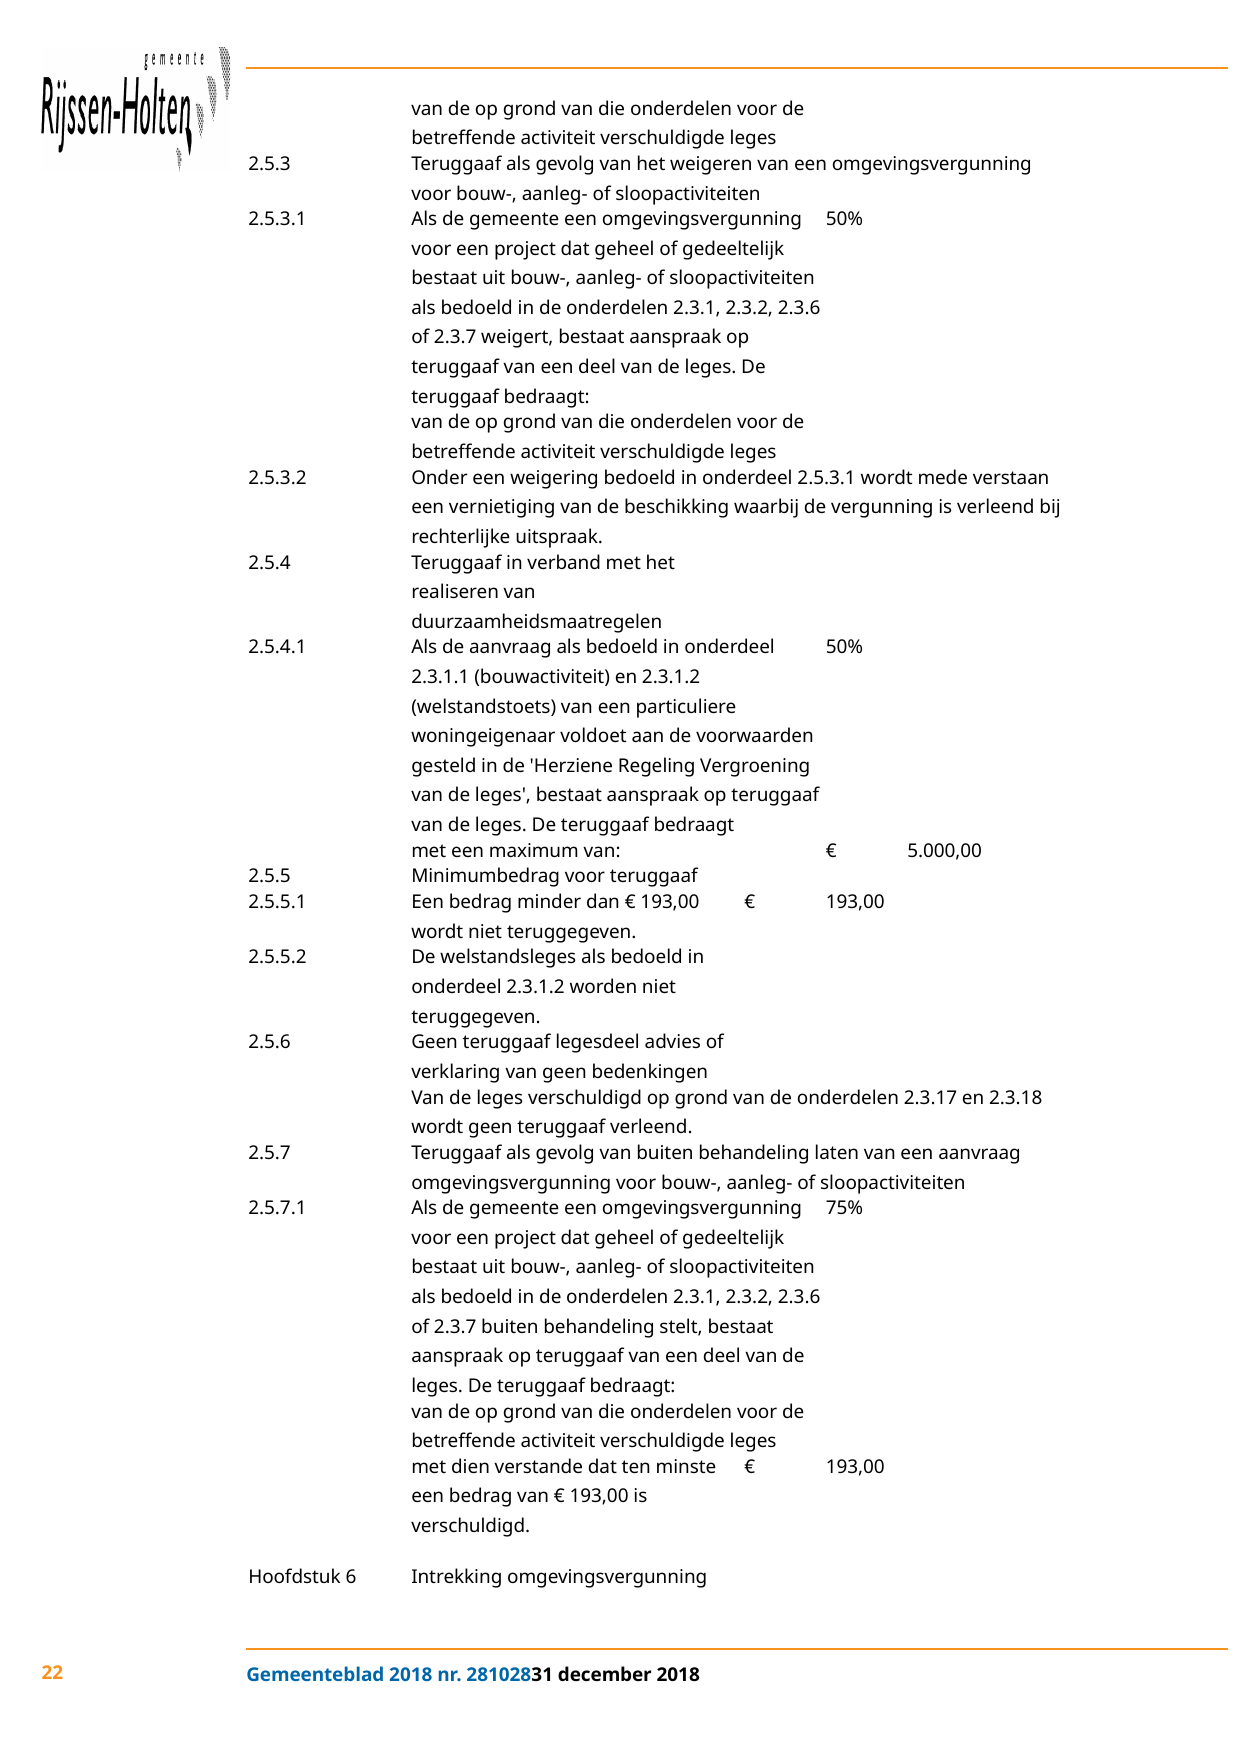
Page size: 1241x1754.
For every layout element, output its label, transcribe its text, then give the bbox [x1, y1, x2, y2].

table_cell Geen teruggaaf legesdeel advies of verklaring van geen bedenkingen [411, 1029, 744, 1084]
table_cell Teruggaaf in verband met het realiseren van duurzaamheidsmaatregelen [411, 549, 744, 634]
table_cell 2.5.3.1 [248, 205, 411, 409]
picture [41, 47, 231, 172]
table_cell 2.5.3 [248, 150, 411, 205]
table_cell Teruggaaf als gevolg van het weigeren van een omgevingsvergunning voor bouw-, aanleg- of sloopactiviteiten [411, 150, 1070, 205]
table_cell met dien verstande dat ten minste een bedrag van € 193,00 is verschuldigd. [411, 1453, 744, 1538]
table_cell [826, 1564, 1070, 1589]
table_cell 2.5.4.1 [248, 634, 411, 837]
table_cell 193,00 [826, 1453, 1070, 1538]
table_cell Een bedrag minder dan € 193,00 wordt niet teruggegeven. [411, 889, 744, 944]
table_cell 2.5.5.2 [248, 944, 411, 1029]
table_cell [248, 1538, 411, 1564]
table_cell Intrekking omgevingsvergunning [411, 1564, 744, 1589]
table_cell 2.5.6 [248, 1029, 411, 1084]
table_cell [248, 837, 411, 863]
table_cell [826, 1538, 1070, 1564]
table_cell [248, 409, 411, 464]
table_cell Als de aanvraag als bedoeld in onderdeel 2.3.1.1 (bouwactiviteit) en 2.3.1.2 (welstandstoets) van een particuliere woningeigenaar voldoet aan de voorwaarden gesteld in de 'Herziene Regeling Vergroening van de leges', bestaat aanspraak op teruggaaf van de leges. De teruggaaf bedraagt [411, 634, 826, 837]
table_cell [744, 549, 826, 634]
table_cell [744, 863, 826, 888]
table_cell 2.5.3.2 [248, 464, 411, 549]
table_cell 2.5.7 [248, 1139, 411, 1194]
table_cell 2.5.4 [248, 549, 411, 634]
table_cell 193,00 [826, 889, 1070, 944]
table_cell [826, 1398, 1070, 1453]
table_cell [826, 1029, 1070, 1084]
table_cell van de op grond van die onderdelen voor de betreffende activiteit verschuldigde leges [411, 409, 826, 464]
table_cell van de op grond van die onderdelen voor de betreffende activiteit verschuldigde leges [411, 1398, 826, 1453]
table_cell [826, 549, 1070, 634]
table_cell [744, 1538, 826, 1564]
table_cell De welstandsleges als bedoeld in onderdeel 2.3.1.2 worden niet teruggegeven. [411, 944, 744, 1029]
table_cell € [744, 1453, 826, 1538]
table_cell Van de leges verschuldigd op grond van de onderdelen 2.3.17 en 2.3.18 wordt geen teruggaaf verleend. [411, 1084, 1070, 1139]
table_cell 2.5.5 [248, 863, 411, 888]
table_cell 50% [826, 634, 1070, 837]
table_cell 2.5.5.1 [248, 889, 411, 944]
table_cell [744, 1029, 826, 1084]
table_cell € [744, 889, 826, 944]
table_cell Teruggaaf als gevolg van buiten behandeling laten van een aanvraag omgevingsvergunning voor bouw-, aanleg- of sloopactiviteiten [411, 1139, 1070, 1194]
table_cell [826, 95, 1070, 150]
table_cell 75% [826, 1195, 1070, 1398]
table_cell [248, 1084, 411, 1139]
table_cell 5.000,00 [907, 837, 1070, 863]
table_cell met een maximum van: [411, 837, 826, 863]
table_cell [826, 409, 1070, 464]
table_cell [826, 863, 1070, 888]
table_cell [411, 1538, 744, 1564]
table_cell [826, 944, 1070, 1029]
table_cell [248, 1398, 411, 1453]
table_cell [248, 1453, 411, 1538]
table_cell 50% [826, 205, 1070, 409]
table_cell Als de gemeente een omgevingsvergunning voor een project dat geheel of gedeeltelijk bestaat uit bouw-, aanleg- of sloopactiviteiten als bedoeld in de onderdelen 2.3.1, 2.3.2, 2.3.6 of 2.3.7 buiten behandeling stelt, bestaat aanspraak op teruggaaf van een deel van de leges. De teruggaaf bedraagt: [411, 1195, 826, 1398]
table_cell van de op grond van die onderdelen voor de betreffende activiteit verschuldigde leges [411, 95, 826, 150]
table_cell Als de gemeente een omgevingsvergunning voor een project dat geheel of gedeeltelijk bestaat uit bouw-, aanleg- of sloopactiviteiten als bedoeld in de onderdelen 2.3.1, 2.3.2, 2.3.6 of 2.3.7 weigert, bestaat aanspraak op teruggaaf van een deel van de leges. De teruggaaf bedraagt: [411, 205, 826, 409]
table_cell [744, 1564, 826, 1589]
table_cell Minimumbedrag voor teruggaaf [411, 863, 744, 888]
table_cell [248, 95, 411, 150]
table_cell Onder een weigering bedoeld in onderdeel 2.5.3.1 wordt mede verstaan een vernietiging van de beschikking waarbij de vergunning is verleend bij rechterlijke uitspraak. [411, 464, 1070, 549]
table_cell € [826, 837, 907, 863]
table_cell Hoofdstuk 6 [248, 1564, 411, 1589]
table_cell [744, 944, 826, 1029]
table_cell 2.5.7.1 [248, 1195, 411, 1398]
